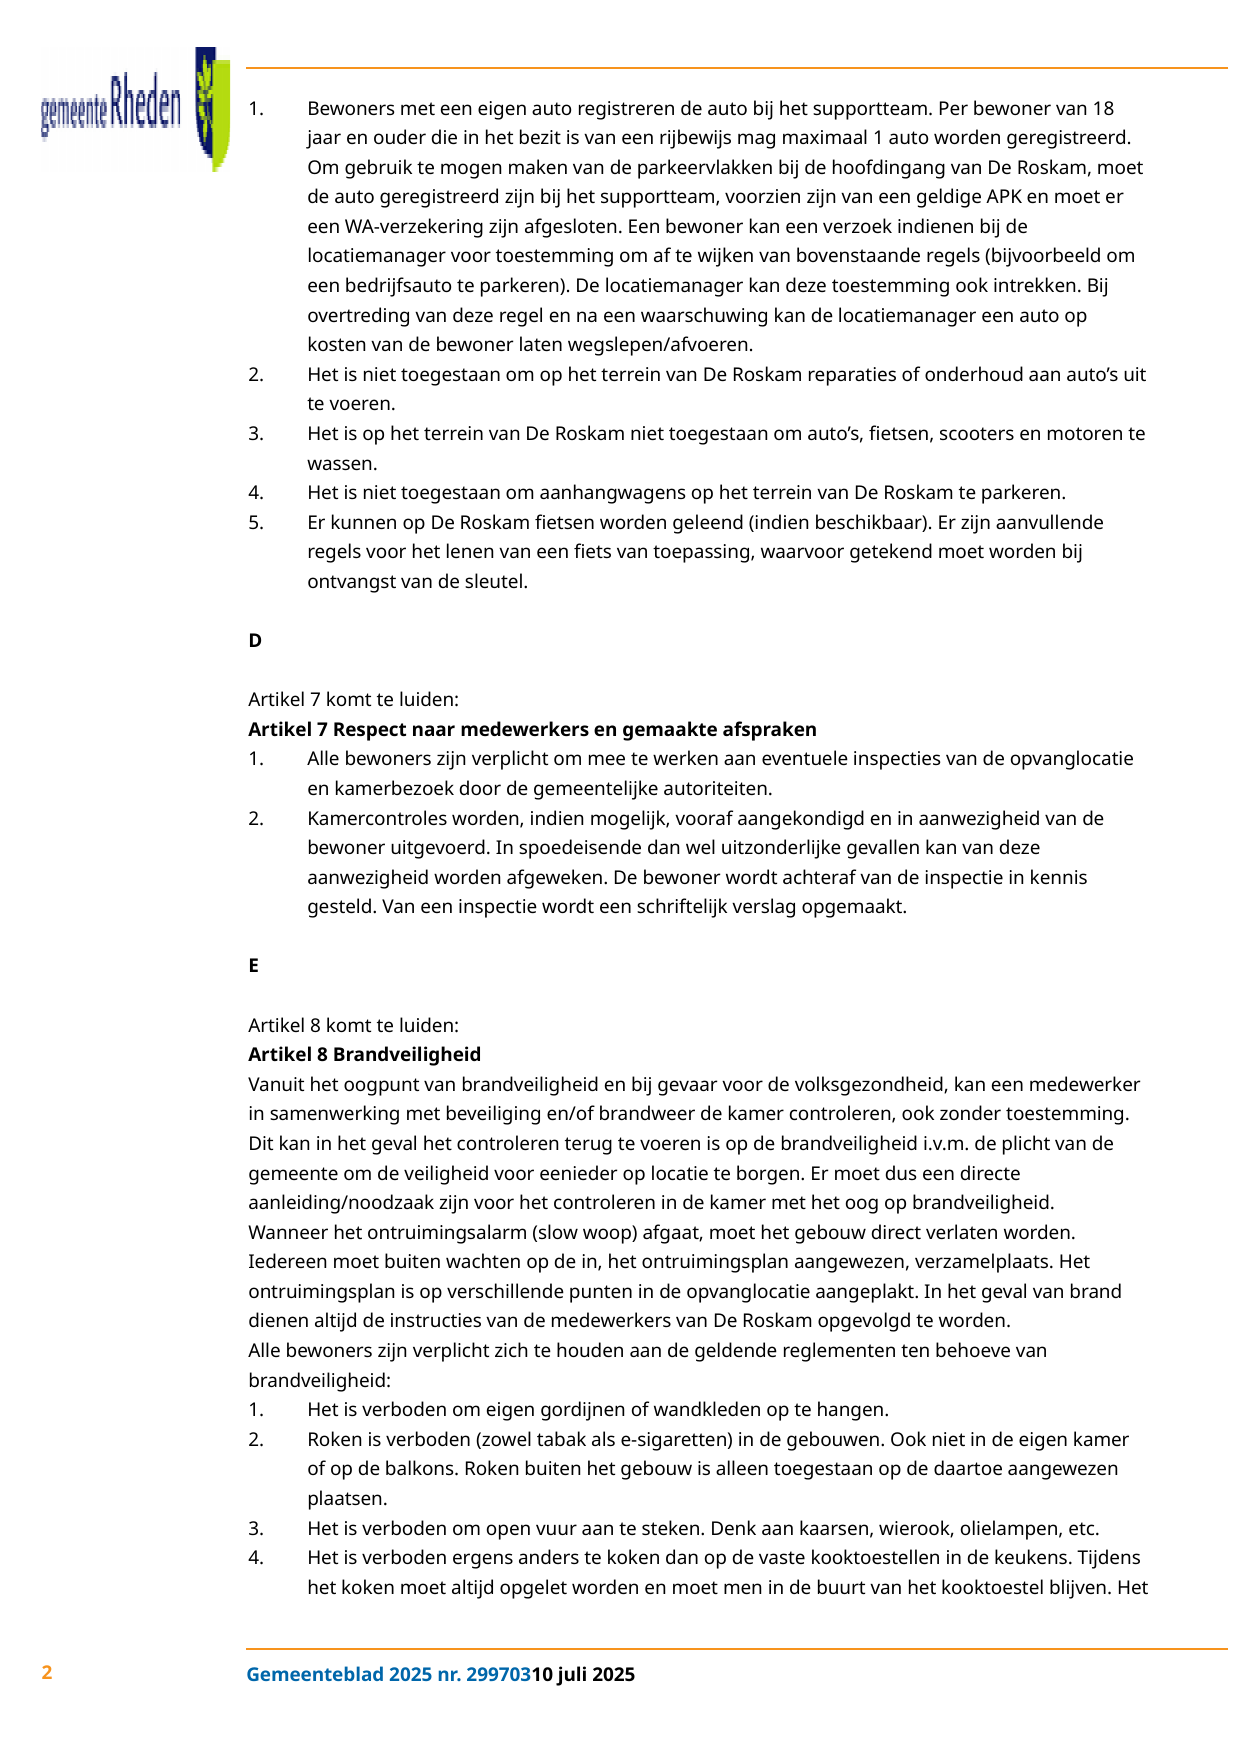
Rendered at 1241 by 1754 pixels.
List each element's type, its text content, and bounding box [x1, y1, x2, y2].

text Artikel 7 komt te luiden: [248, 686, 1152, 712]
list Het is niet toegestaan om aanhangwagens op het terrein van De Roskam te parkeren. [248, 479, 1152, 505]
text Vanuit het oogpunt van brandveiligheid en bij gevaar voor de volksgezondheid, kan een medewerker in samenwerking met beveiliging en/of brandweer de kamer controleren, ook zonder toestemming. Dit kan in het geval het controleren terug te voeren is op de brandveiligheid i.v.m. de plicht van de gemeente om de veiligheid voor eenieder op locatie te borgen. Er moet dus een directe aanleiding/noodzaak zijn voor het controleren in de kamer met het oog op brandveiligheid. [248, 1071, 1152, 1215]
text E [248, 953, 1152, 978]
text D [248, 627, 1152, 653]
list Het is verboden om eigen gordijnen of wandkleden op te hangen. [248, 1396, 1152, 1422]
picture [41, 47, 231, 172]
list Het is verboden om open vuur aan te steken. Denk aan kaarsen, wierook, olielampen, etc. [248, 1515, 1152, 1541]
text Alle bewoners zijn verplicht zich te houden aan de geldende reglementen ten behoeve van brandveiligheid: [248, 1337, 1152, 1393]
list Het is niet toegestaan om op het terrein van De Roskam reparaties of onderhoud aan auto’s uit te voeren. [248, 361, 1152, 416]
list Er kunnen op De Roskam fietsen worden geleend (indien beschikbaar). Er zijn aanvullende regels voor het lenen van een fiets van toepassing, waarvoor getekend moet worden bij ontvangst van de sleutel. [248, 509, 1152, 594]
list Roken is verboden (zowel tabak als e-sigaretten) in de gebouwen. Ook niet in de eigen kamer of op de balkons. Roken buiten het gebouw is alleen toegestaan op de daartoe aangewezen plaatsen. [248, 1426, 1152, 1511]
list Het is op het terrein van De Roskam niet toegestaan om auto’s, fietsen, scooters en motoren te wassen. [248, 420, 1152, 476]
text Artikel 8 komt te luiden: [248, 1012, 1152, 1038]
list Bewoners met een eigen auto registreren de auto bij het supportteam. Per bewoner van 18 jaar en ouder die in het bezit is van een rijbewijs mag maximaal 1 auto worden geregistreerd. Om gebruik te mogen maken van de parkeervlakken bij de hoofdingang van De Roskam, moet de auto geregistreerd zijn bij het supportteam, voorzien zijn van een geldige APK en moet er een WA-verzekering zijn afgesloten. Een bewoner kan een verzoek indienen bij de locatiemanager voor toestemming om af te wijken van bovenstaande regels (bijvoorbeeld om een bedrijfsauto te parkeren). De locatiemanager kan deze toestemming ook intrekken. Bij overtreding van deze regel en na een waarschuwing kan de locatiemanager een auto op kosten van de bewoner laten wegslepen/afvoeren. [248, 95, 1152, 357]
text Artikel 7 Respect naar medewerkers en gemaakte afspraken [248, 716, 1152, 742]
list Kamercontroles worden, indien mogelijk, vooraf aangekondigd en in aanwezigheid van de bewoner uitgevoerd. In spoedeisende dan wel uitzonderlijke gevallen kan van deze aanwezigheid worden afgeweken. De bewoner wordt achteraf van de inspectie in kennis gesteld. Van een inspectie wordt een schriftelijk verslag opgemaakt. [248, 805, 1152, 919]
text Wanneer het ontruimingsalarm (slow woop) afgaat, moet het gebouw direct verlaten worden. Iedereen moet buiten wachten op de in, het ontruimingsplan aangewezen, verzamelplaats. Het ontruimingsplan is op verschillende punten in de opvanglocatie aangeplakt. In het geval van brand dienen altijd de instructies van de medewerkers van De Roskam opgevolgd te worden. [248, 1219, 1152, 1333]
text Artikel 8 Brandveiligheid [248, 1041, 1152, 1067]
list Het is verboden ergens anders te koken dan op de vaste kooktoestellen in de keukens. Tijdens het koken moet altijd opgelet worden en moet men in de buurt van het kooktoestel blijven. Het [248, 1544, 1152, 1600]
list Alle bewoners zijn verplicht om mee te werken aan eventuele inspecties van de opvanglocatie en kamerbezoek door de gemeentelijke autoriteiten. [248, 746, 1152, 801]
